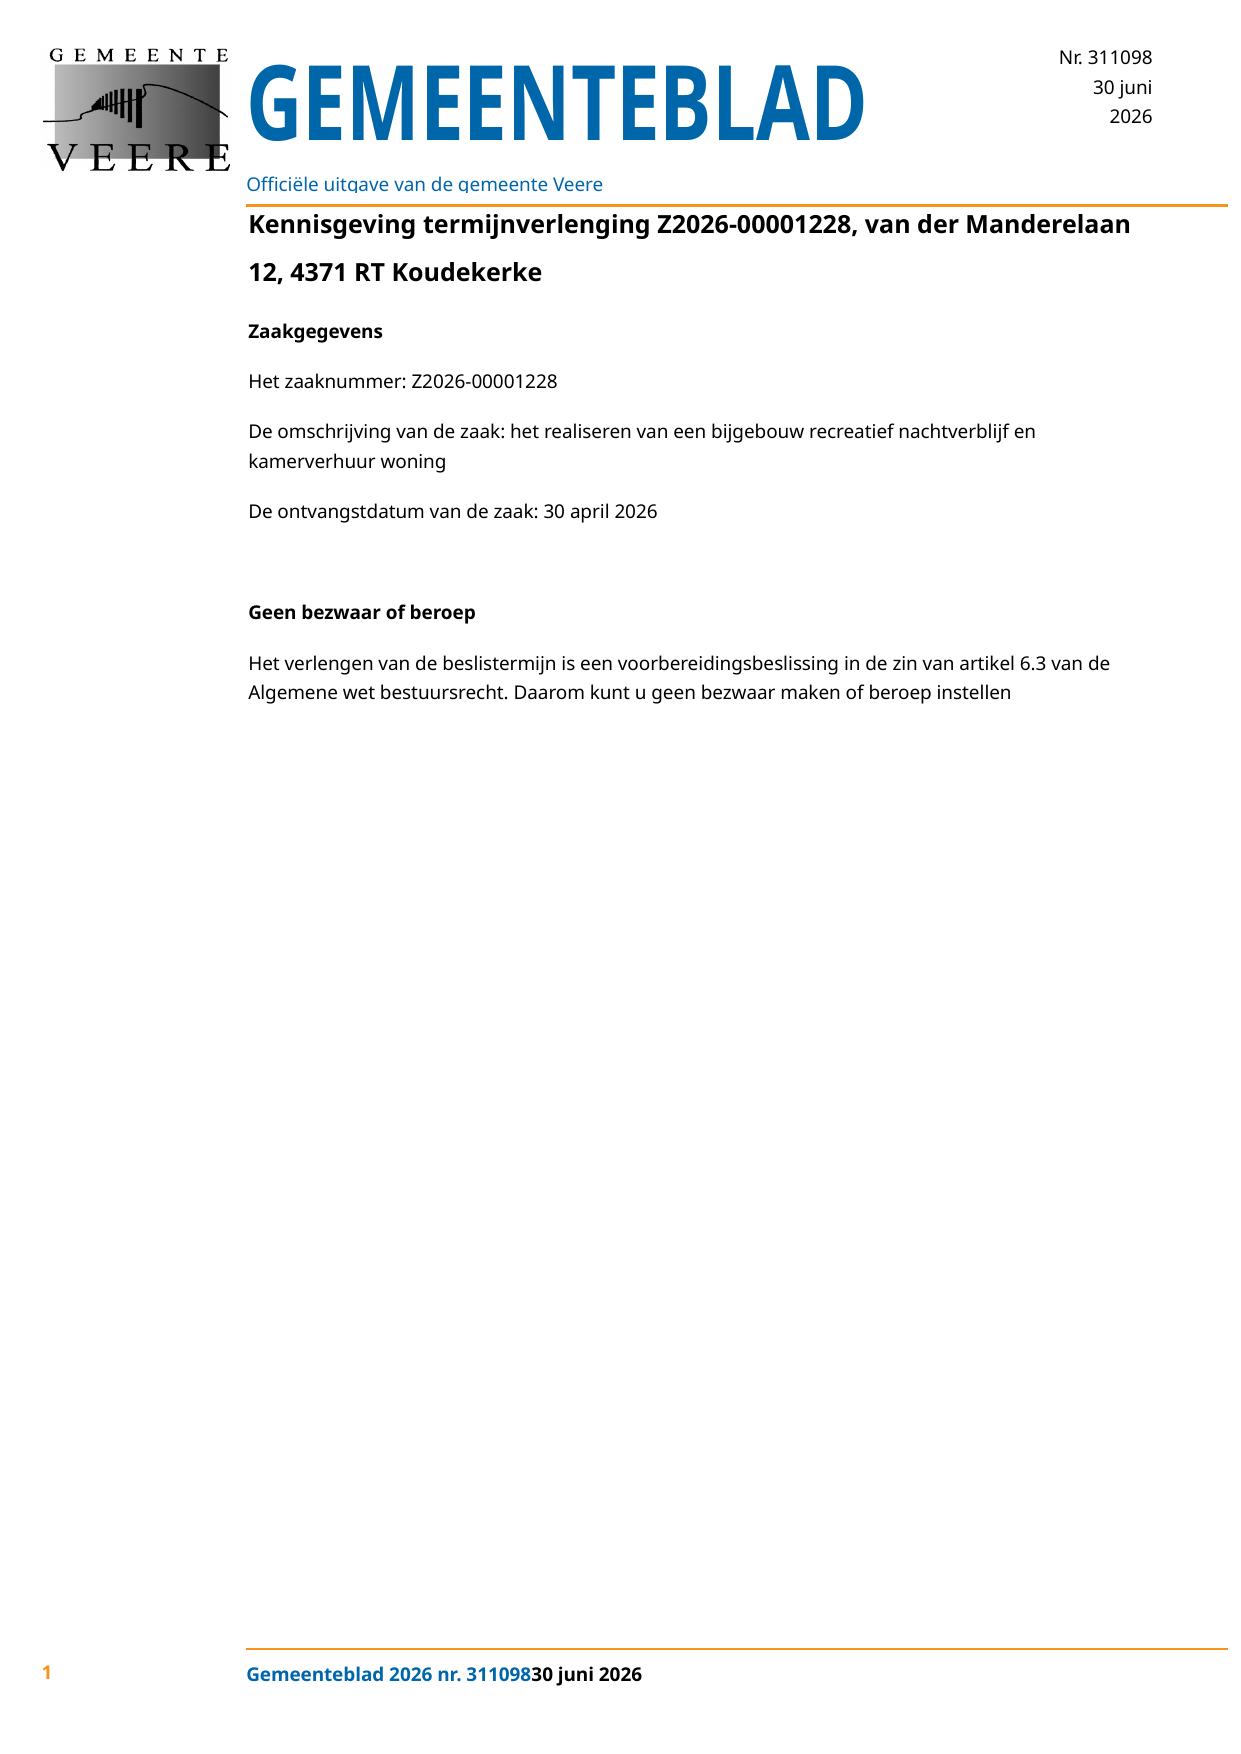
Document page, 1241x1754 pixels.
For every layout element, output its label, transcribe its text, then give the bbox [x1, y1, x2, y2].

text Het zaaknummer: Z2026-00001228 [248, 368, 1152, 394]
text Kennisgeving termijnverlenging Z2026-00001228, van der Manderelaan 12, 4371 RT Koudekerke [248, 207, 1152, 288]
text Geen bezwaar of beroep [248, 599, 1152, 625]
text Het verlengen van de beslistermijn is een voorbereidingsbeslissing in de zin van artikel 6.3 van de Algemene wet bestuursrecht. Daarom kunt u geen bezwaar maken of beroep instellen [248, 650, 1152, 705]
text De omschrijving van de zaak: het realiseren van een bijgebouw recreatief nachtverblijf en kamerverhuur woning [248, 419, 1152, 474]
picture [41, 47, 231, 172]
text Zaakgegevens [248, 318, 1152, 344]
text De ontvangstdatum van de zaak: 30 april 2026 [248, 499, 1152, 524]
